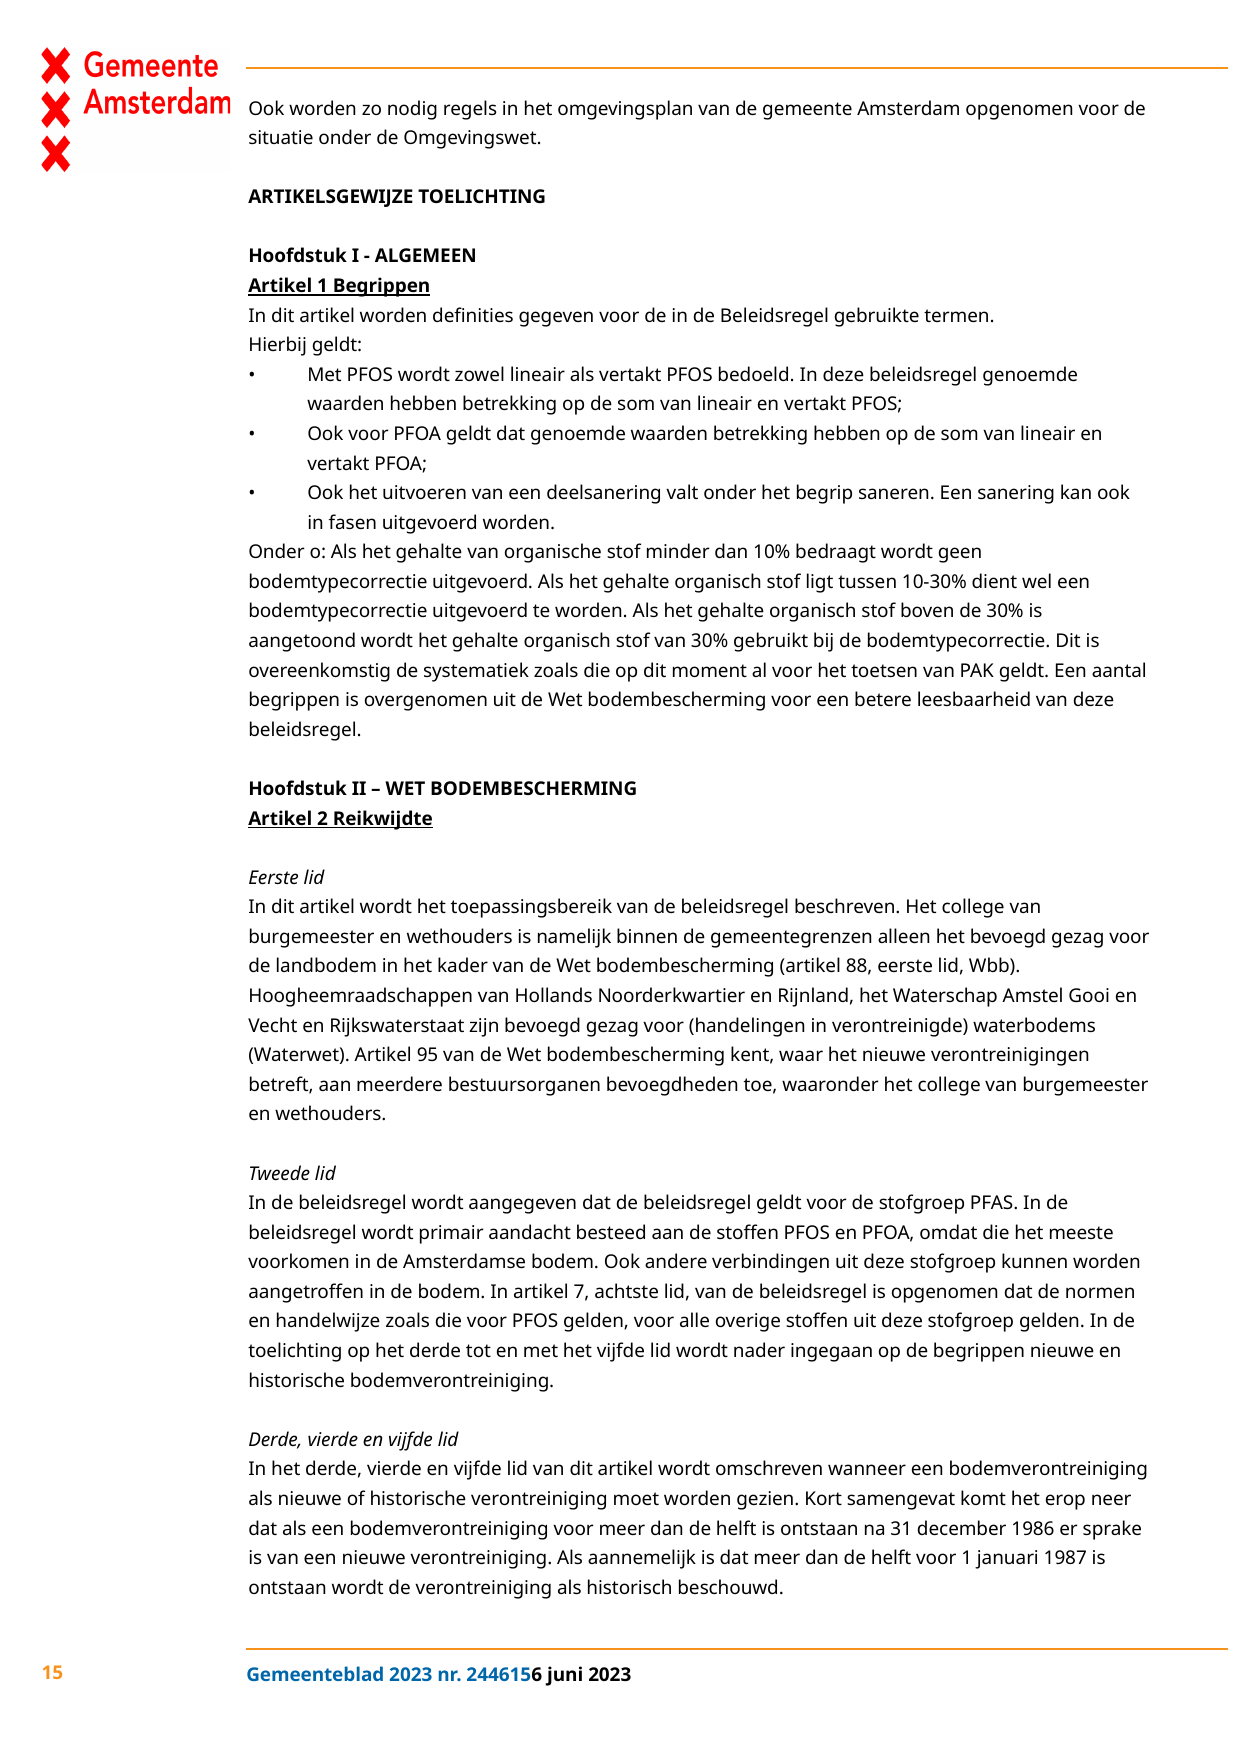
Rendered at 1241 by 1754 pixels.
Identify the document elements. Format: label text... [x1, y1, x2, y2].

text In dit artikel worden definities gegeven voor de in de Beleidsregel gebruikte termen. [248, 302, 1152, 328]
picture [41, 47, 231, 172]
text Onder o: Als het gehalte van organische stof minder dan 10% bedraagt wordt geen bodemtypecorrectie uitgevoerd. Als het gehalte organisch stof ligt tussen 10-30% dient wel een bodemtypecorrectie uitgevoerd te worden. Als het gehalte organisch stof boven de 30% is aangetoond wordt het gehalte organisch stof van 30% gebruikt bij de bodemtypecorrectie. Dit is overeenkomstig de systematiek zoals die op dit moment al voor het toetsen van PAK geldt. Een aantal begrippen is overgenomen uit de Wet bodembescherming voor een betere leesbaarheid van deze beleidsregel. [248, 538, 1152, 742]
text In de beleidsregel wordt aangegeven dat de beleidsregel geldt voor de stofgroep PFAS. In de beleidsregel wordt primair aandacht besteed aan de stoffen PFOS en PFOA, omdat die het meeste voorkomen in de Amsterdamse bodem. Ook andere verbindingen uit deze stofgroep kunnen worden aangetroffen in de bodem. In artikel 7, achtste lid, van de beleidsregel is opgenomen dat de normen en handelwijze zoals die voor PFOS gelden, voor alle overige stoffen uit deze stofgroep gelden. In de toelichting op het derde tot en met het vijfde lid wordt nader ingegaan op de begrippen nieuwe en historische bodemverontreiniging. [248, 1189, 1152, 1393]
text In dit artikel wordt het toepassingsbereik van de beleidsregel beschreven. Het college van burgemeester en wethouders is namelijk binnen de gemeentegrenzen alleen het bevoegd gezag voor de landbodem in het kader van de Wet bodembescherming (artikel 88, eerste lid, Wbb). Hoogheemraadschappen van Hollands Noorderkwartier en Rijnland, het Waterschap Amstel Gooi en Vecht en Rijkswaterstaat zijn bevoegd gezag voor (handelingen in verontreinigde) waterbodems (Waterwet). Artikel 95 van de Wet bodembescherming kent, waar het nieuwe verontreinigingen betreft, aan meerdere bestuursorganen bevoegdheden toe, waaronder het college van burgemeester en wethouders. [248, 893, 1152, 1126]
text ARTIKELSGEWIJZE TOELICHTING [248, 183, 1152, 209]
text Eerste lid [248, 864, 1152, 890]
text Ook worden zo nodig regels in het omgevingsplan van de gemeente Amsterdam opgenomen voor de situatie onder de Omgevingswet. [248, 95, 1152, 150]
text Artikel 2 Reikwijdte [248, 805, 1152, 831]
text Tweede lid [248, 1160, 1152, 1186]
text In het derde, vierde en vijfde lid van dit artikel wordt omschreven wanneer een bodemverontreiniging als nieuwe of historische verontreiniging moet worden gezien. Kort samengevat komt het erop neer dat als een bodemverontreiniging voor meer dan de helft is ontstaan na 31 december 1986 er sprake is van een nieuwe verontreiniging. Als aannemelijk is dat meer dan de helft voor 1 januari 1987 is ontstaan wordt de verontreiniging als historisch beschouwd. [248, 1456, 1152, 1600]
text Hoofdstuk II – WET BODEMBESCHERMING [248, 775, 1152, 801]
text Derde, vierde en vijfde lid [248, 1426, 1152, 1452]
list Met PFOS wordt zowel lineair als vertakt PFOS bedoeld. In deze beleidsregel genoemde waarden hebben betrekking op de som van lineair en vertakt PFOS; [248, 361, 1152, 416]
text Artikel 1 Begrippen [248, 272, 1152, 298]
list Ook het uitvoeren van een deelsanering valt onder het begrip saneren. Een sanering kan ook in fasen uitgevoerd worden. [248, 479, 1152, 535]
list Ook voor PFOA geldt dat genoemde waarden betrekking hebben op de som van lineair en vertakt PFOA; [248, 420, 1152, 476]
text Hoofdstuk I - ALGEMEEN [248, 243, 1152, 268]
text Hierbij geldt: [248, 331, 1152, 357]
